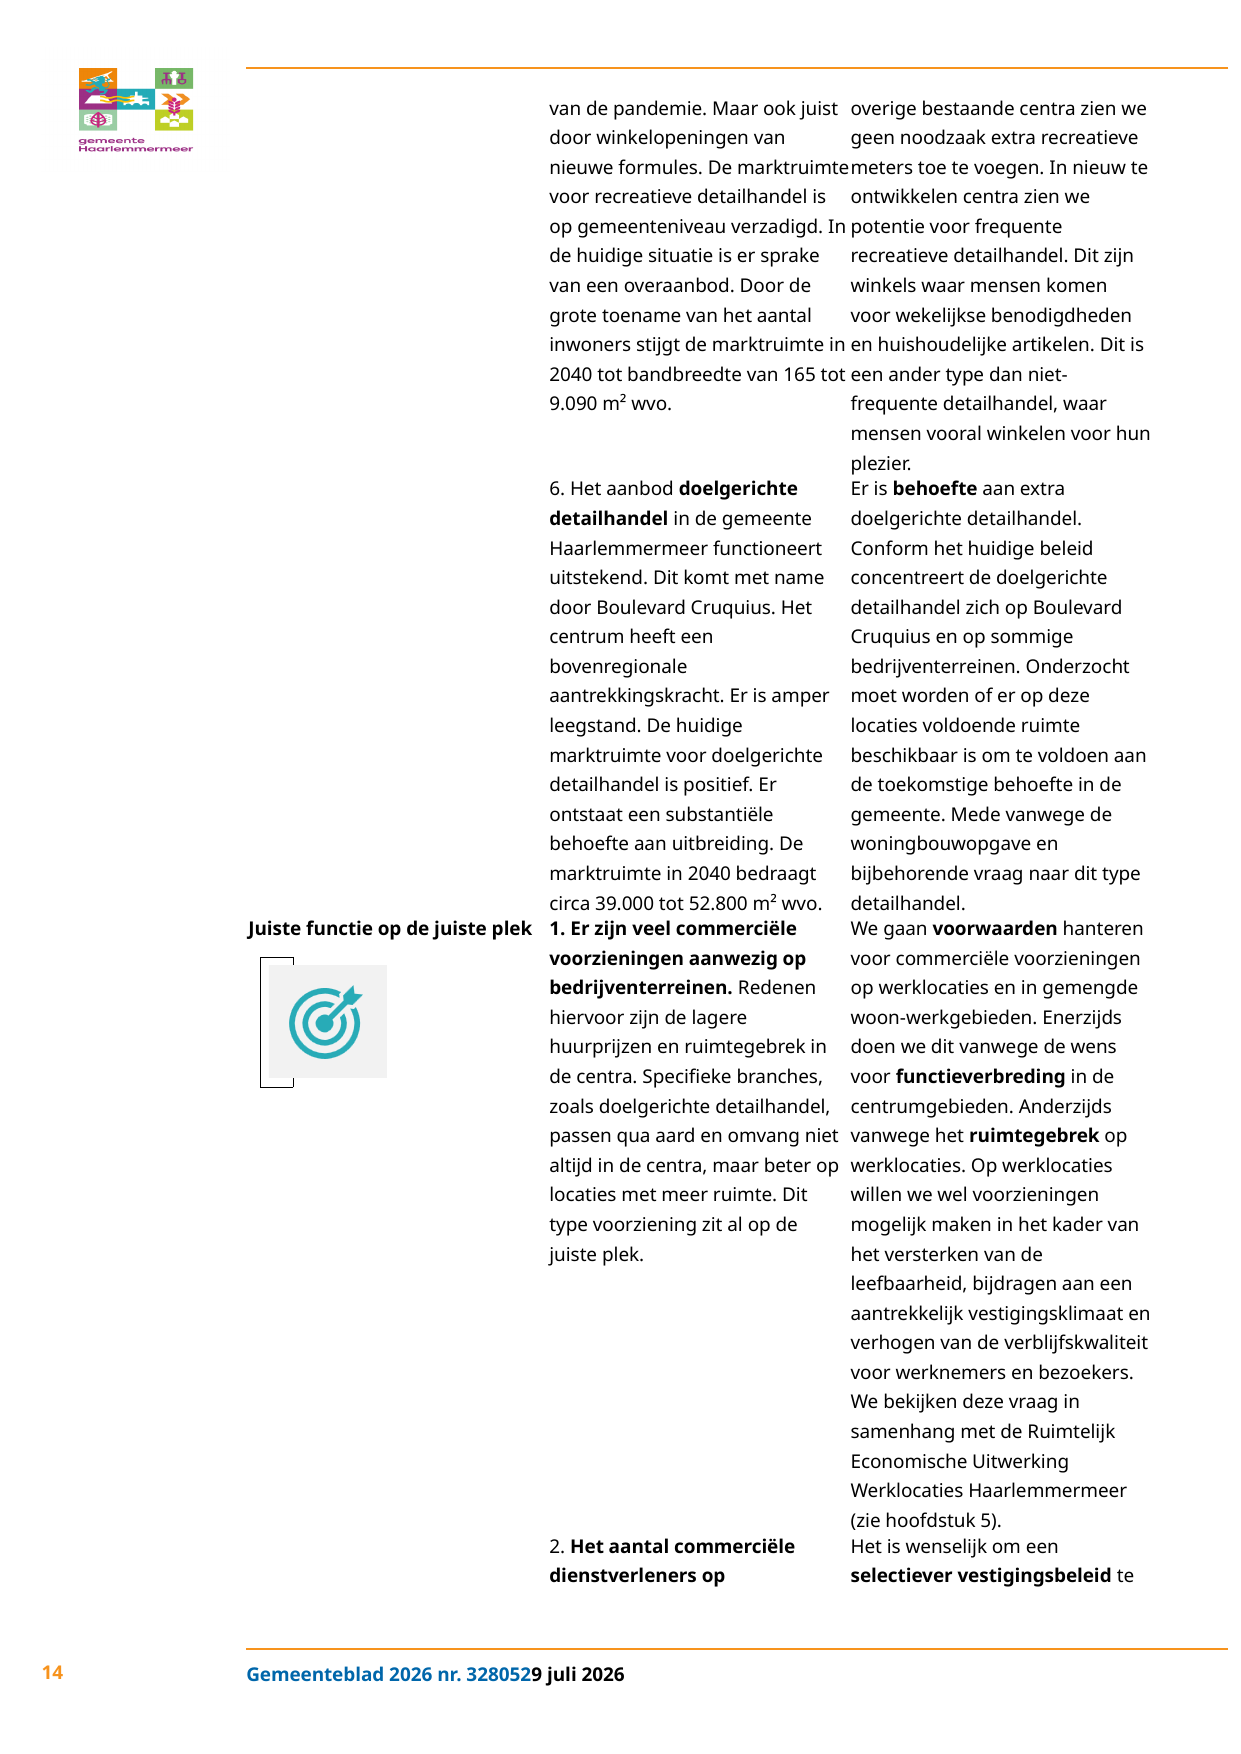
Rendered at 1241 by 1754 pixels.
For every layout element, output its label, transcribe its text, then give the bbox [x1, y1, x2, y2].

table_cell overige bestaande centra zien we geen noodzaak extra recreatieve meters toe te voegen. In nieuw te ontwikkelen centra zien we potentie voor frequente recreatieve detailhandel. Dit zijn winkels waar mensen komen voor wekelijkse benodigdheden en huishoudelijke artikelen. Dit is een ander type dan niet-frequente detailhandel, waar mensen vooral winkelen voor hun plezier. [850, 95, 1152, 476]
table_cell We gaan voorwaarden hanteren voor commerciële voorzieningen op werklocaties en in gemengde woon-werkgebieden. Enerzijds doen we dit vanwege de wens voor functieverbreding in de centrumgebieden. Anderzijds vanwege het ruimtegebrek op werklocaties. Op werklocaties willen we wel voorzieningen mogelijk maken in het kader van het versterken van de leefbaarheid, bijdragen aan een aantrekkelijk vestigingsklimaat en verhogen van de verblijfskwaliteit voor werknemers en bezoekers. We bekijken deze vraag in samenhang met de Ruimtelijk Economische Uitwerking Werklocaties Haarlemmermeer (zie hoofdstuk 5). [850, 915, 1152, 1533]
table_cell Juiste functie op de juiste plek [248, 915, 549, 1588]
table_cell van de pandemie. Maar ook juist door winkelopeningen van nieuwe formules. De marktruimte voor recreatieve detailhandel is op gemeenteniveau verzadigd. In de huidige situatie is er sprake van een overaanbod. Door de grote toename van het aantal inwoners stijgt de marktruimte in 2040 tot bandbreedte van 165 tot 9.090 m² wvo. [549, 95, 850, 476]
picture [268, 965, 387, 1078]
table_cell Het is wenselijk om een selectiever vestigingsbeleid te [850, 1533, 1152, 1588]
table_cell 2. Het aantal commerciële dienstverleners op [549, 1533, 850, 1588]
table_cell 1. Er zijn veel commerciële voorzieningen aanwezig op bedrijventerreinen. Redenen hiervoor zijn de lagere huurprijzen en ruimtegebrek in de centra. Specifieke branches, zoals doelgerichte detailhandel, passen qua aard en omvang niet altijd in de centra, maar beter op locaties met meer ruimte. Dit type voorziening zit al op de juiste plek. [549, 915, 850, 1533]
picture [41, 47, 231, 172]
table_cell [248, 95, 549, 915]
table_cell 6. Het aanbod doelgerichte detailhandel in de gemeente Haarlemmermeer functioneert uitstekend. Dit komt met name door Boulevard Cruquius. Het centrum heeft een bovenregionale aantrekkingskracht. Er is amper leegstand. De huidige marktruimte voor doelgerichte detailhandel is positief. Er ontstaat een substantiële behoefte aan uitbreiding. De marktruimte in 2040 bedraagt circa 39.000 tot 52.800 m² wvo. [549, 476, 850, 915]
table_cell Er is behoefte aan extra doelgerichte detailhandel. Conform het huidige beleid concentreert de doelgerichte detailhandel zich op Boulevard Cruquius en op sommige bedrijventerreinen. Onderzocht moet worden of er op deze locaties voldoende ruimte beschikbaar is om te voldoen aan de toekomstige behoefte in de gemeente. Mede vanwege de woningbouwopgave en bijbehorende vraag naar dit type detailhandel. [850, 476, 1152, 915]
